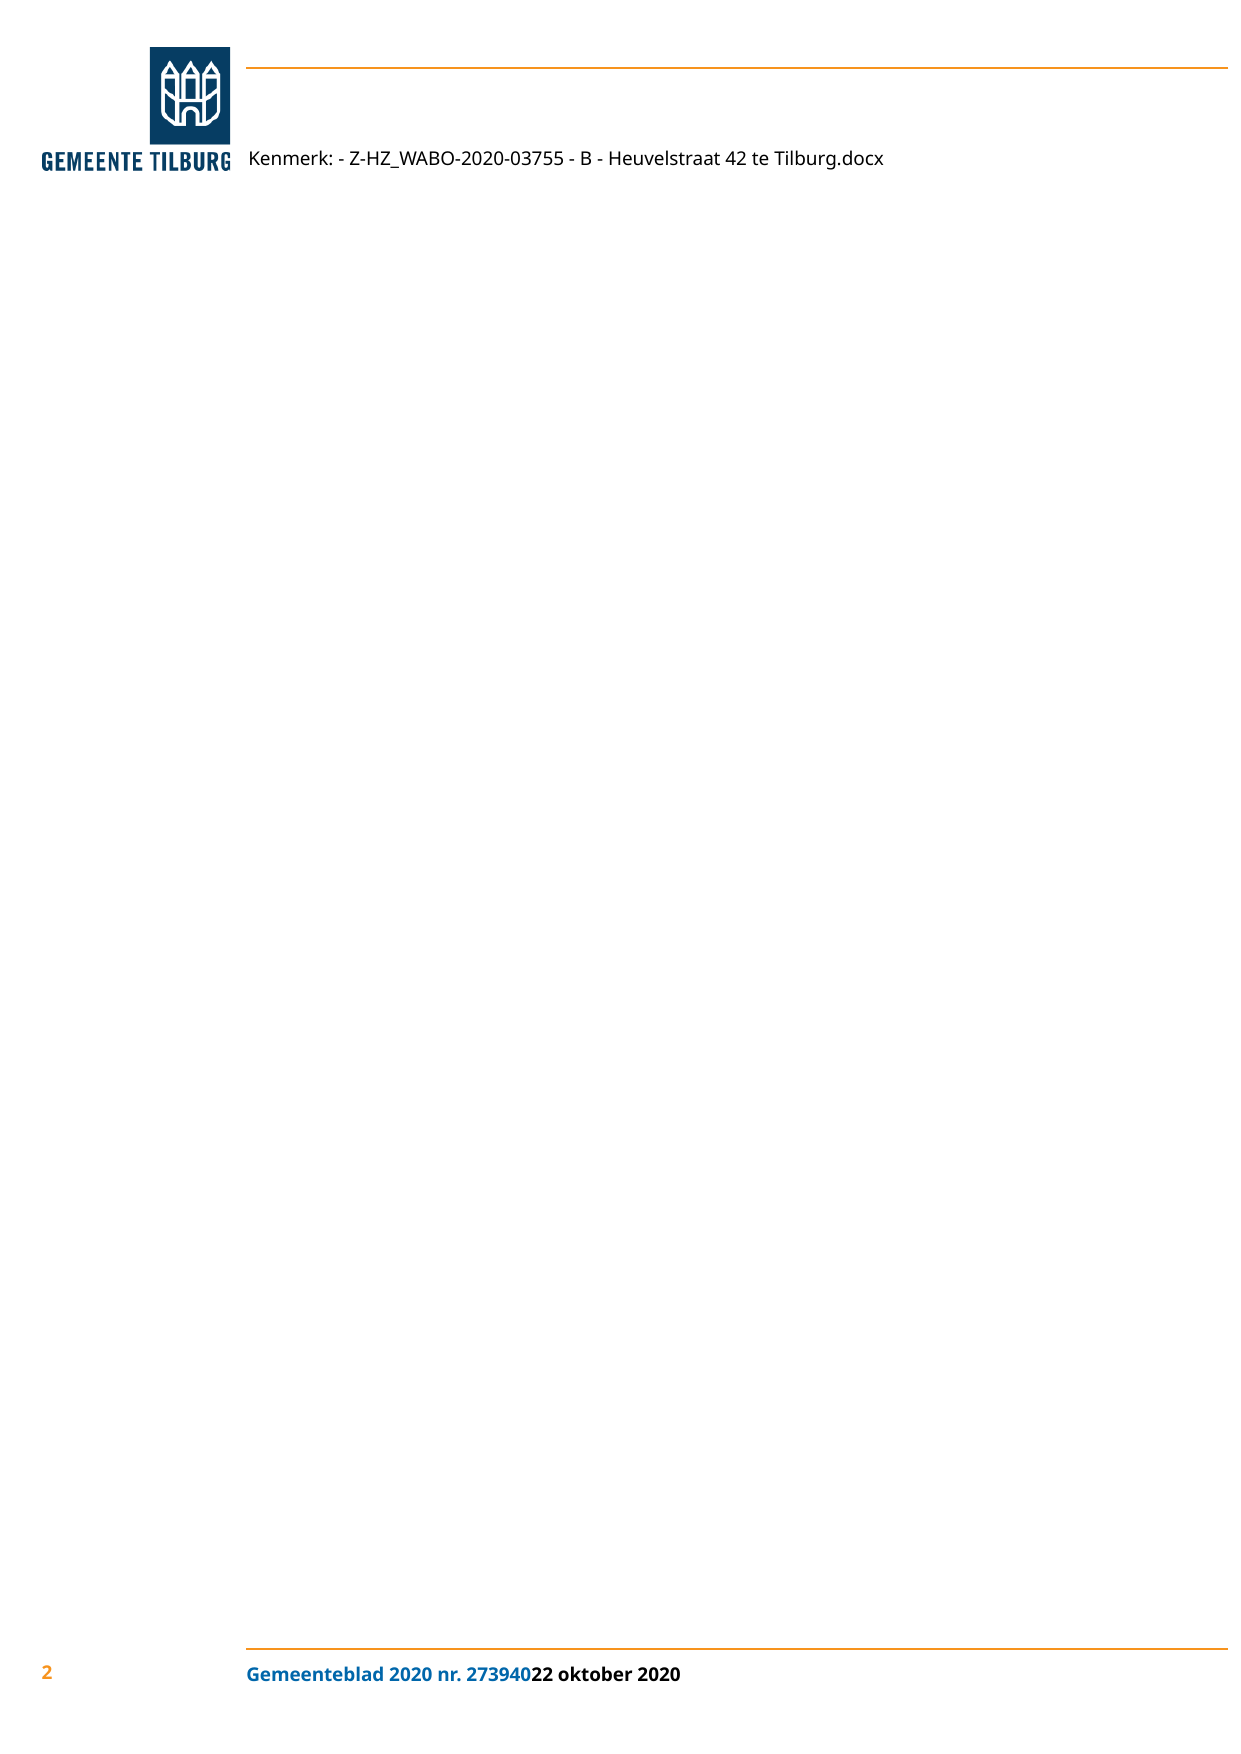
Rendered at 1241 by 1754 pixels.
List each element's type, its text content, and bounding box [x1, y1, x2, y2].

text Kenmerk: - Z-HZ_WABO-2020-03755 - B - Heuvelstraat 42 te Tilburg.docx [248, 145, 1152, 171]
picture [41, 47, 231, 172]
